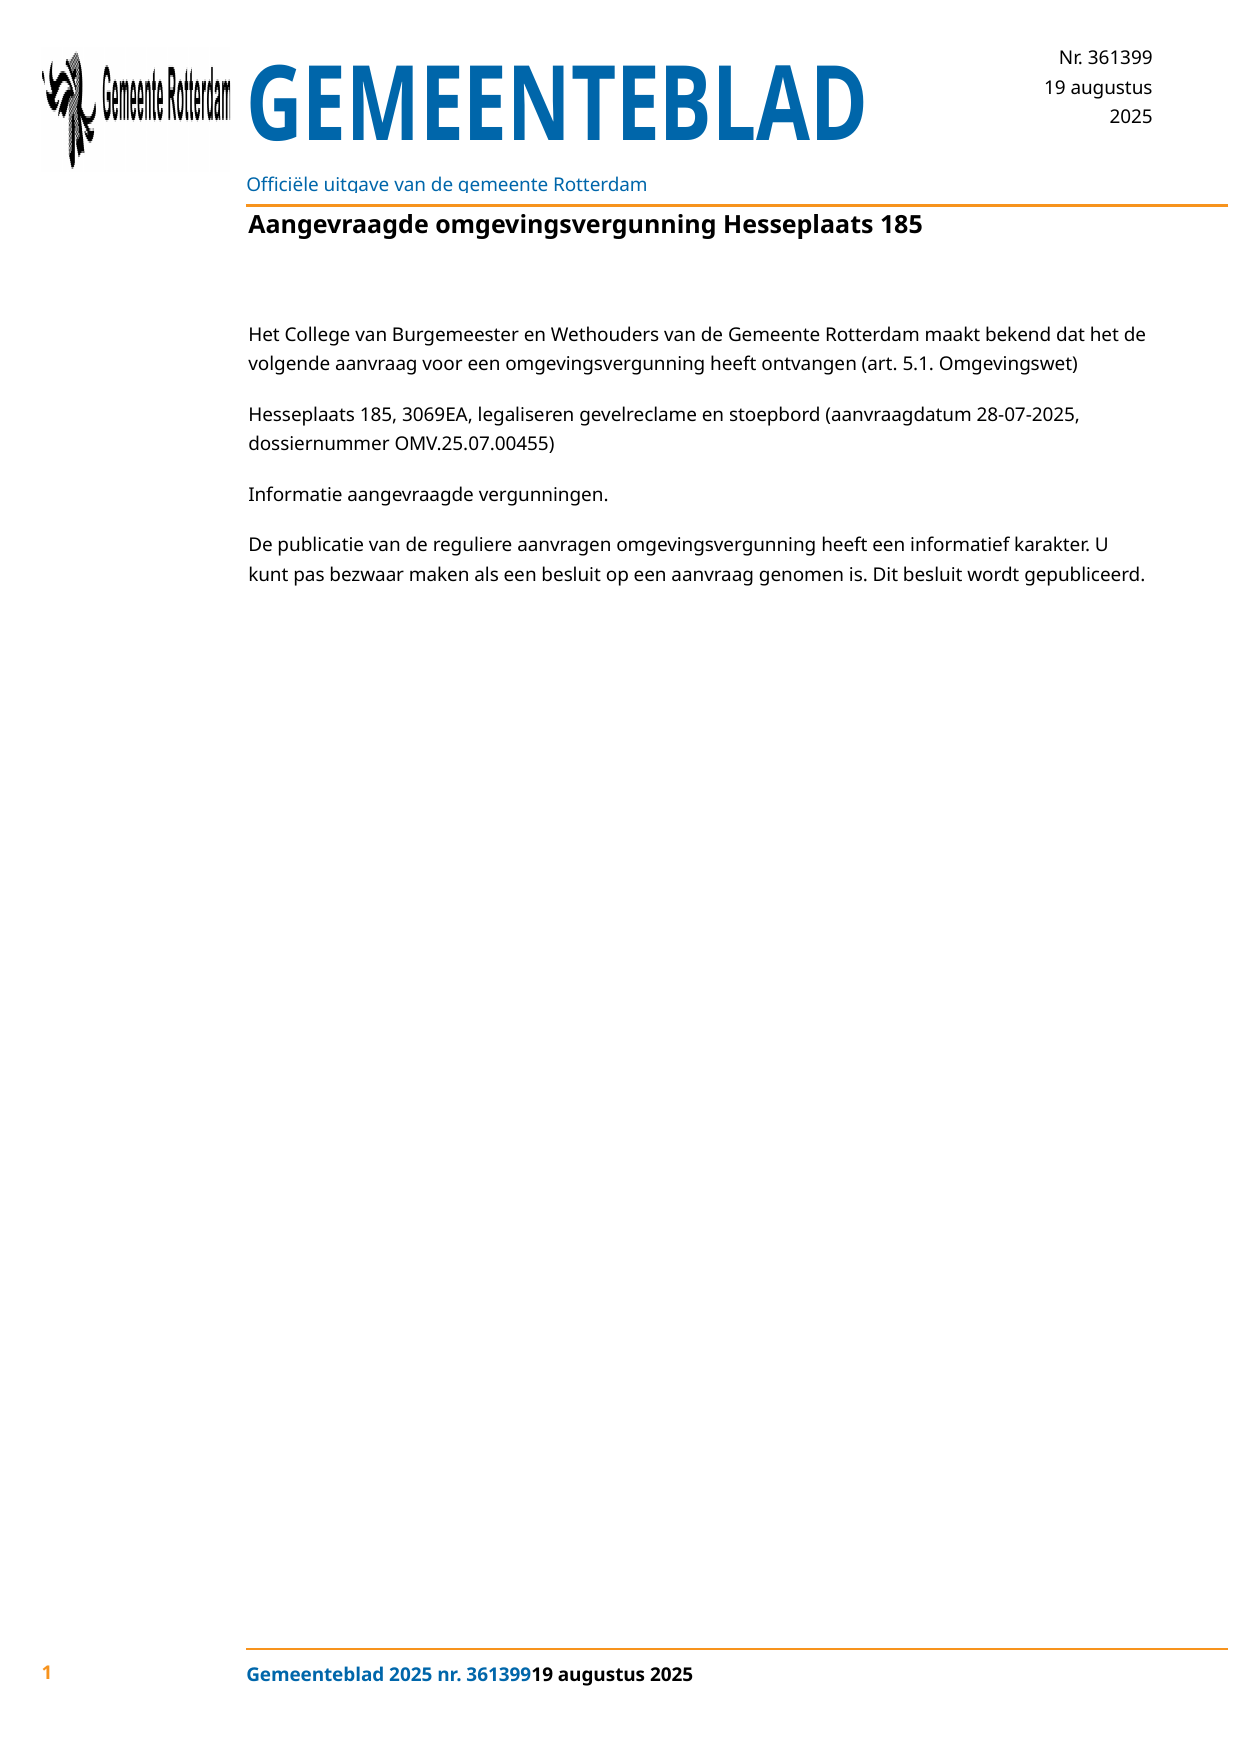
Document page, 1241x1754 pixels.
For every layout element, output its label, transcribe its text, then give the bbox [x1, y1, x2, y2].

text De publicatie van de reguliere aanvragen omgevingsvergunning heeft een informatief karakter. U kunt pas bezwaar maken als een besluit op een aanvraag genomen is. Dit besluit wordt gepubliceerd. [248, 531, 1152, 586]
text Informatie aangevraagde vergunningen. [248, 481, 1152, 506]
picture [41, 47, 231, 172]
text Aangevraagde omgevingsvergunning Hesseplaats 185 [248, 207, 1152, 241]
text Het College van Burgemeester en Wethouders van de Gemeente Rotterdam maakt bekend dat het de volgende aanvraag voor een omgevingsvergunning heeft ontvangen (art. 5.1. Omgevingswet) [248, 321, 1152, 376]
text Hesseplaats 185, 3069EA, legaliseren gevelreclame en stoepbord (aanvraagdatum 28-07-2025, dossiernummer OMV.25.07.00455) [248, 401, 1152, 456]
